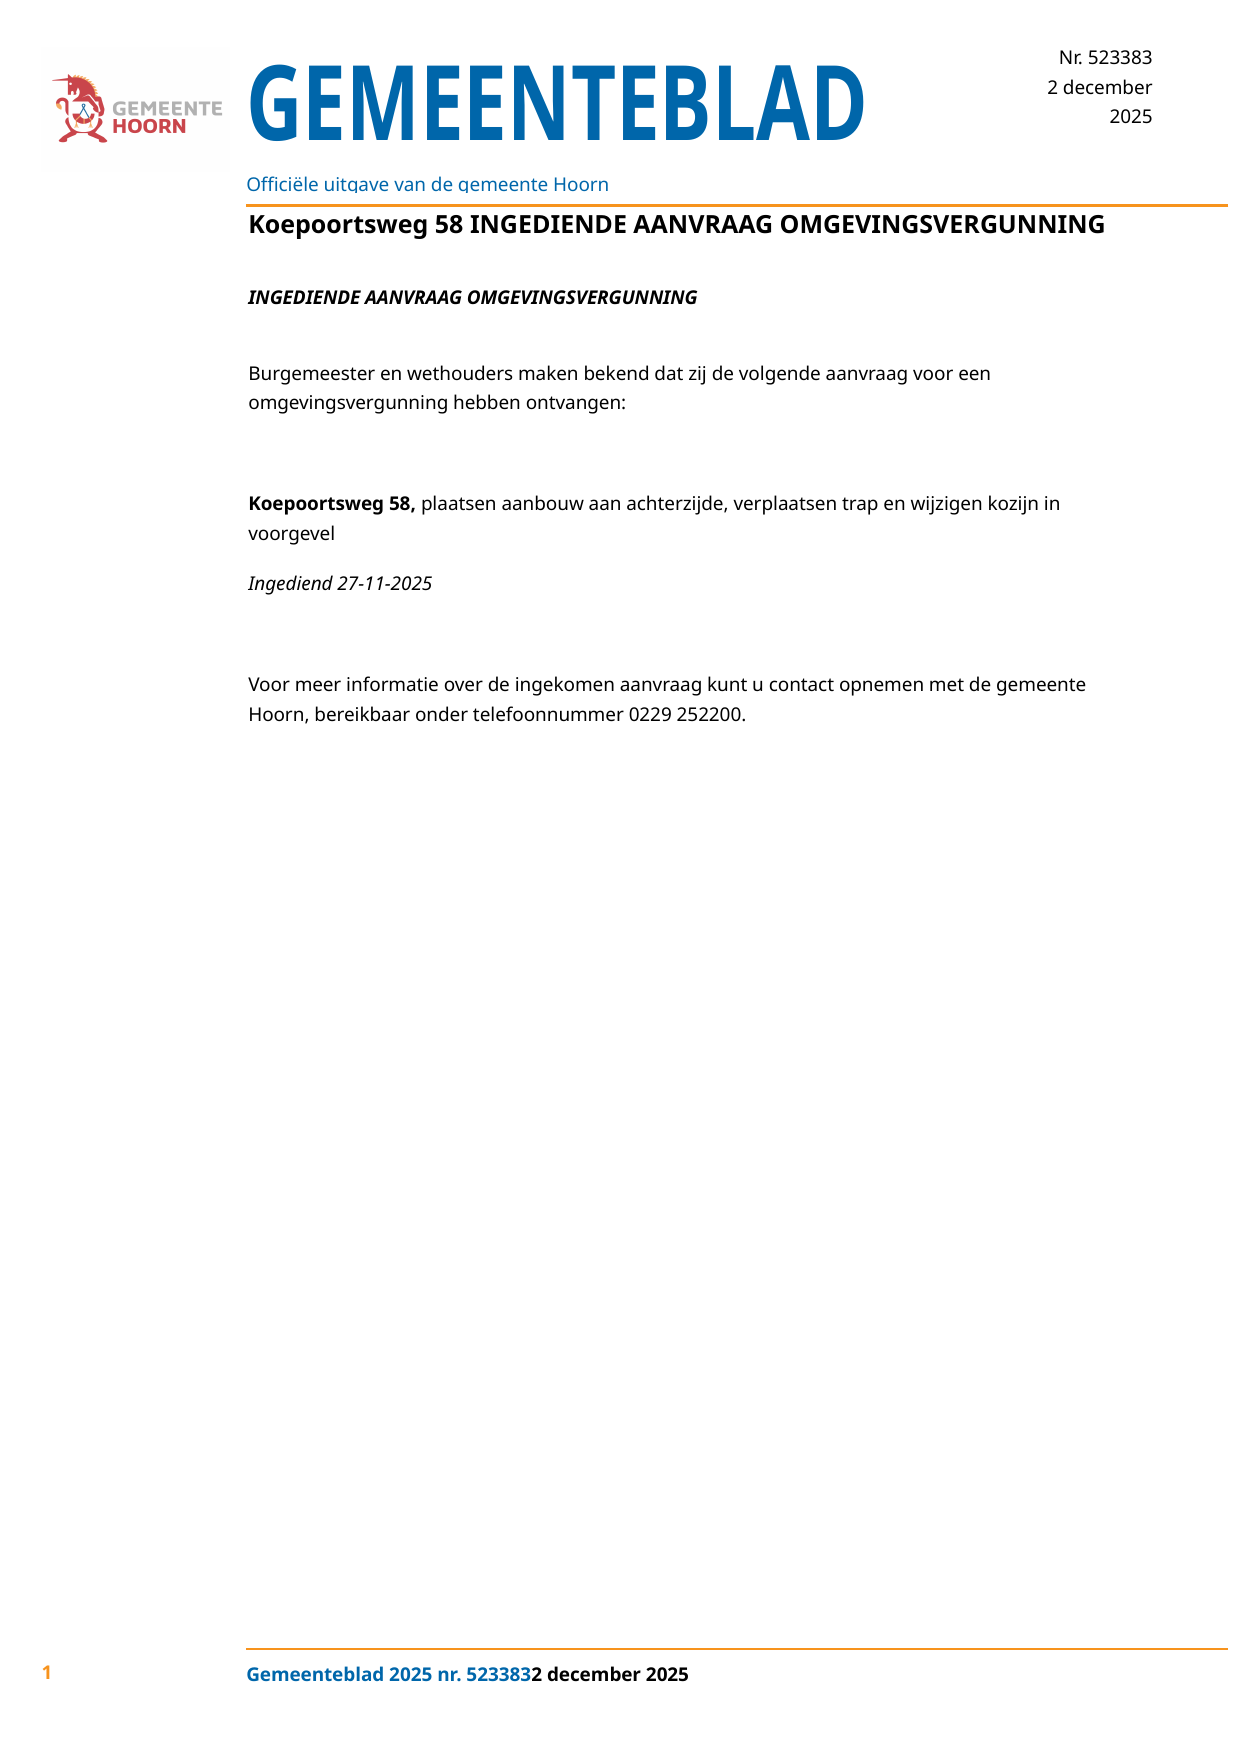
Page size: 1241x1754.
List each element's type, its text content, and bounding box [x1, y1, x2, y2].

text INGEDIENDE AANVRAAG OMGEVINGSVERGUNNING [248, 284, 1152, 309]
text Koepoortsweg 58 INGEDIENDE AANVRAAG OMGEVINGSVERGUNNING [248, 207, 1152, 241]
text Koepoortsweg 58, plaatsen aanbouw aan achterzijde, verplaatsen trap en wijzigen kozijn in voorgevel [248, 490, 1152, 546]
text Burgemeester en wethouders maken bekend dat zij de volgende aanvraag voor een omgevingsvergunning hebben ontvangen: [248, 360, 1152, 415]
picture [41, 47, 231, 172]
text Ingediend 27-11-2025 [248, 570, 1152, 596]
text Voor meer informatie over de ingekomen aanvraag kunt u contact opnemen met de gemeente Hoorn, bereikbaar onder telefoonnummer 0229 252200. [248, 671, 1152, 727]
